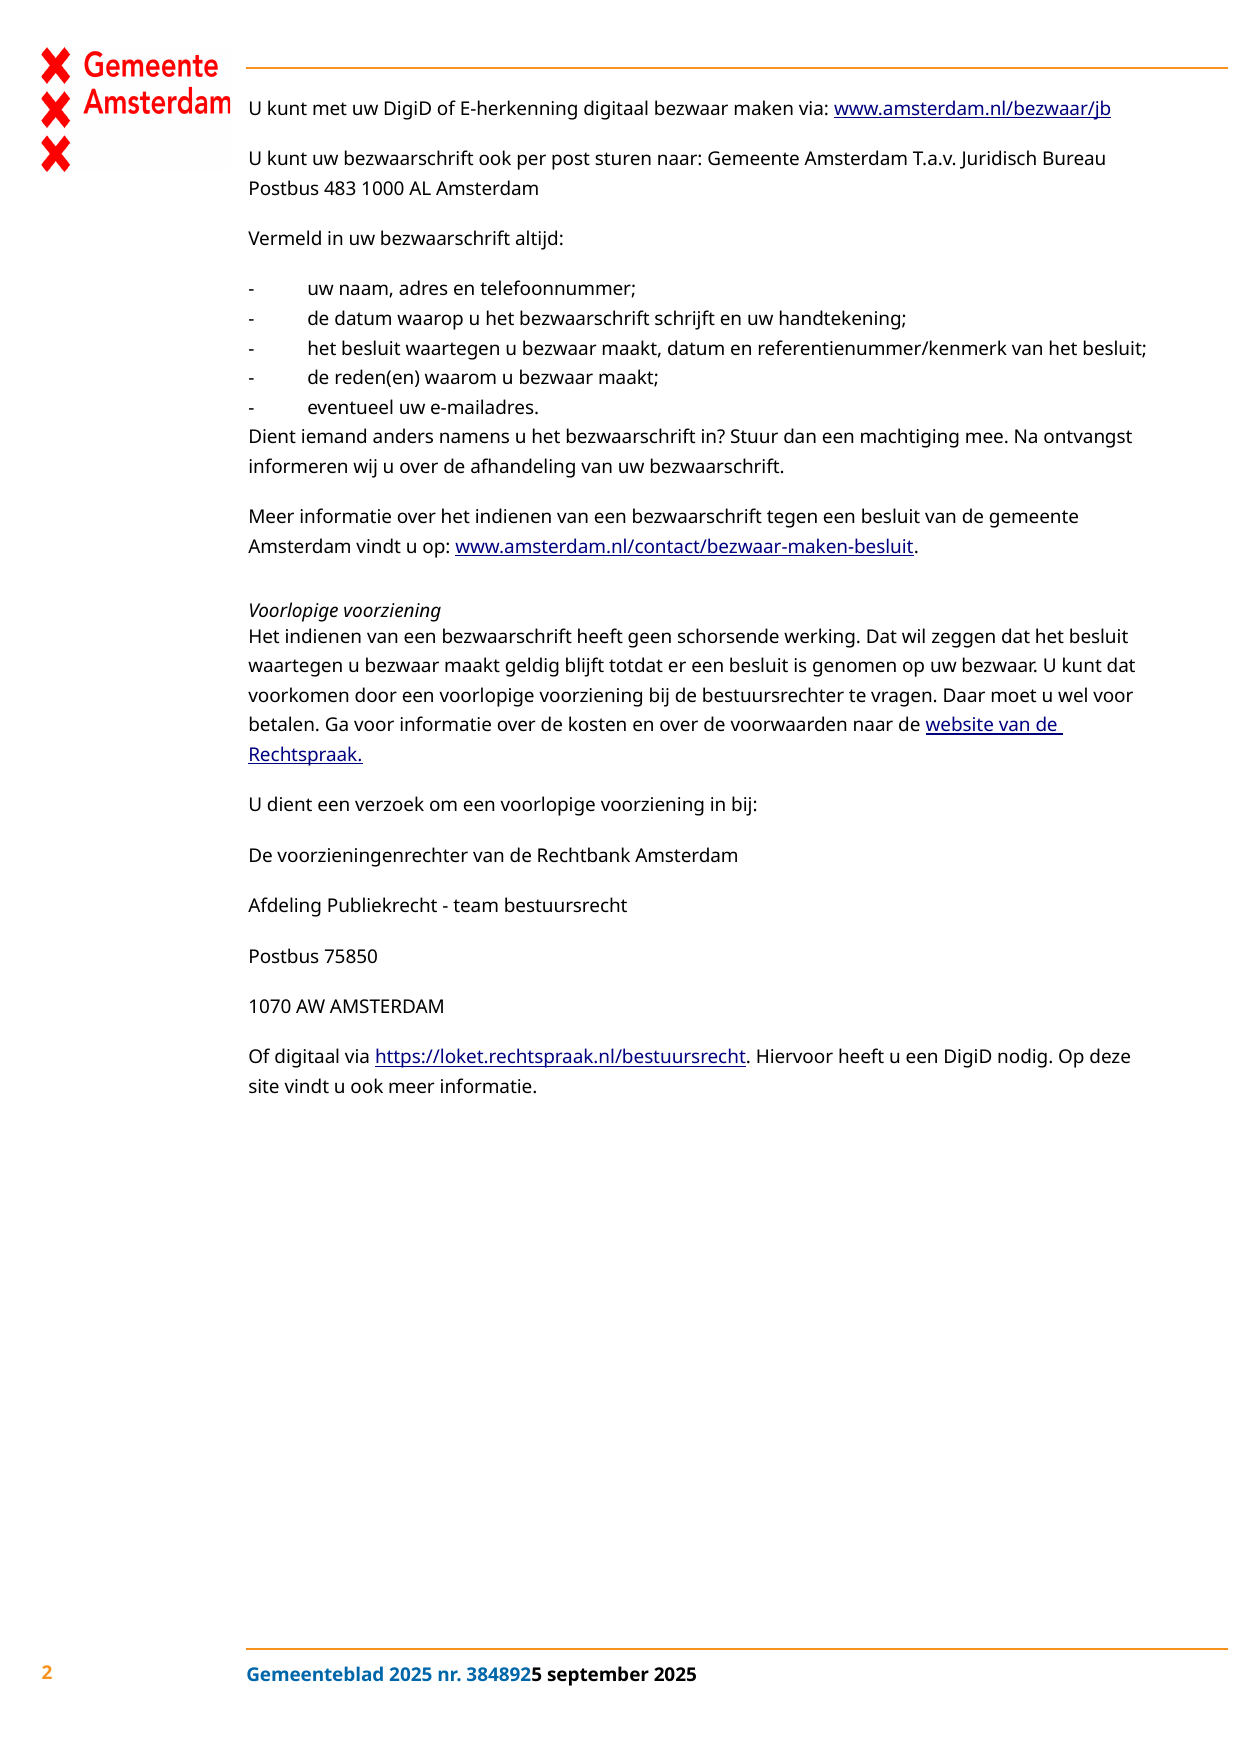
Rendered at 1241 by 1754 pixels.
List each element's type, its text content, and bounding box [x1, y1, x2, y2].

list de datum waarop u het bezwaarschrift schrijft en uw handtekening; [248, 305, 1152, 331]
text U kunt met uw DigiD of E-herkenning digitaal bezwaar maken via: www.amsterdam.nl/bezwaar/jb [248, 95, 1152, 121]
list uw naam, adres en telefoonnummer; [248, 276, 1152, 301]
text U kunt uw bezwaarschrift ook per post sturen naar: Gemeente Amsterdam T.a.v. Juridisch Bureau Postbus 483 1000 AL Amsterdam [248, 145, 1152, 201]
text Postbus 75850 [248, 943, 1152, 968]
text U dient een verzoek om een voorlopige voorziening in bij: [248, 792, 1152, 817]
text Voorlopige voorziening [248, 597, 1152, 623]
text Vermeld in uw bezwaarschrift altijd: [248, 225, 1152, 251]
list het besluit waartegen u bezwaar maakt, datum en referentienummer/kenmerk van het besluit; [248, 335, 1152, 361]
text De voorzieningenrechter van de Rechtbank Amsterdam [248, 842, 1152, 868]
text Afdeling Publiekrecht - team bestuursrecht [248, 892, 1152, 918]
text Het indienen van een bezwaarschrift heeft geen schorsende werking. Dat wil zeggen dat het besluit waartegen u bezwaar maakt geldig blijft totdat er een besluit is genomen op uw bezwaar. U kunt dat voorkomen door een voorlopige voorziening bij de bestuursrechter te vragen. Daar moet u wel voor betalen. Ga voor informatie over de kosten en over de voorwaarden naar de website van de Rechtspraak. [248, 623, 1152, 767]
text Dient iemand anders namens u het bezwaarschrift in? Stuur dan een machtiging mee. Na ontvangst informeren wij u over de afhandeling van uw bezwaarschrift. [248, 423, 1152, 479]
picture [41, 47, 231, 172]
text Of digitaal via https://loket.rechtspraak.nl/bestuursrecht. Hiervoor heeft u een DigiD nodig. Op deze site vindt u ook meer informatie. [248, 1044, 1152, 1099]
text 1070 AW AMSTERDAM [248, 993, 1152, 1019]
list de reden(en) waarom u bezwaar maakt; [248, 364, 1152, 390]
list eventueel uw e-mailadres. [248, 394, 1152, 420]
text Meer informatie over het indienen van een bezwaarschrift tegen een besluit van de gemeente Amsterdam vindt u op: www.amsterdam.nl/contact/bezwaar-maken-besluit. [248, 503, 1152, 559]
